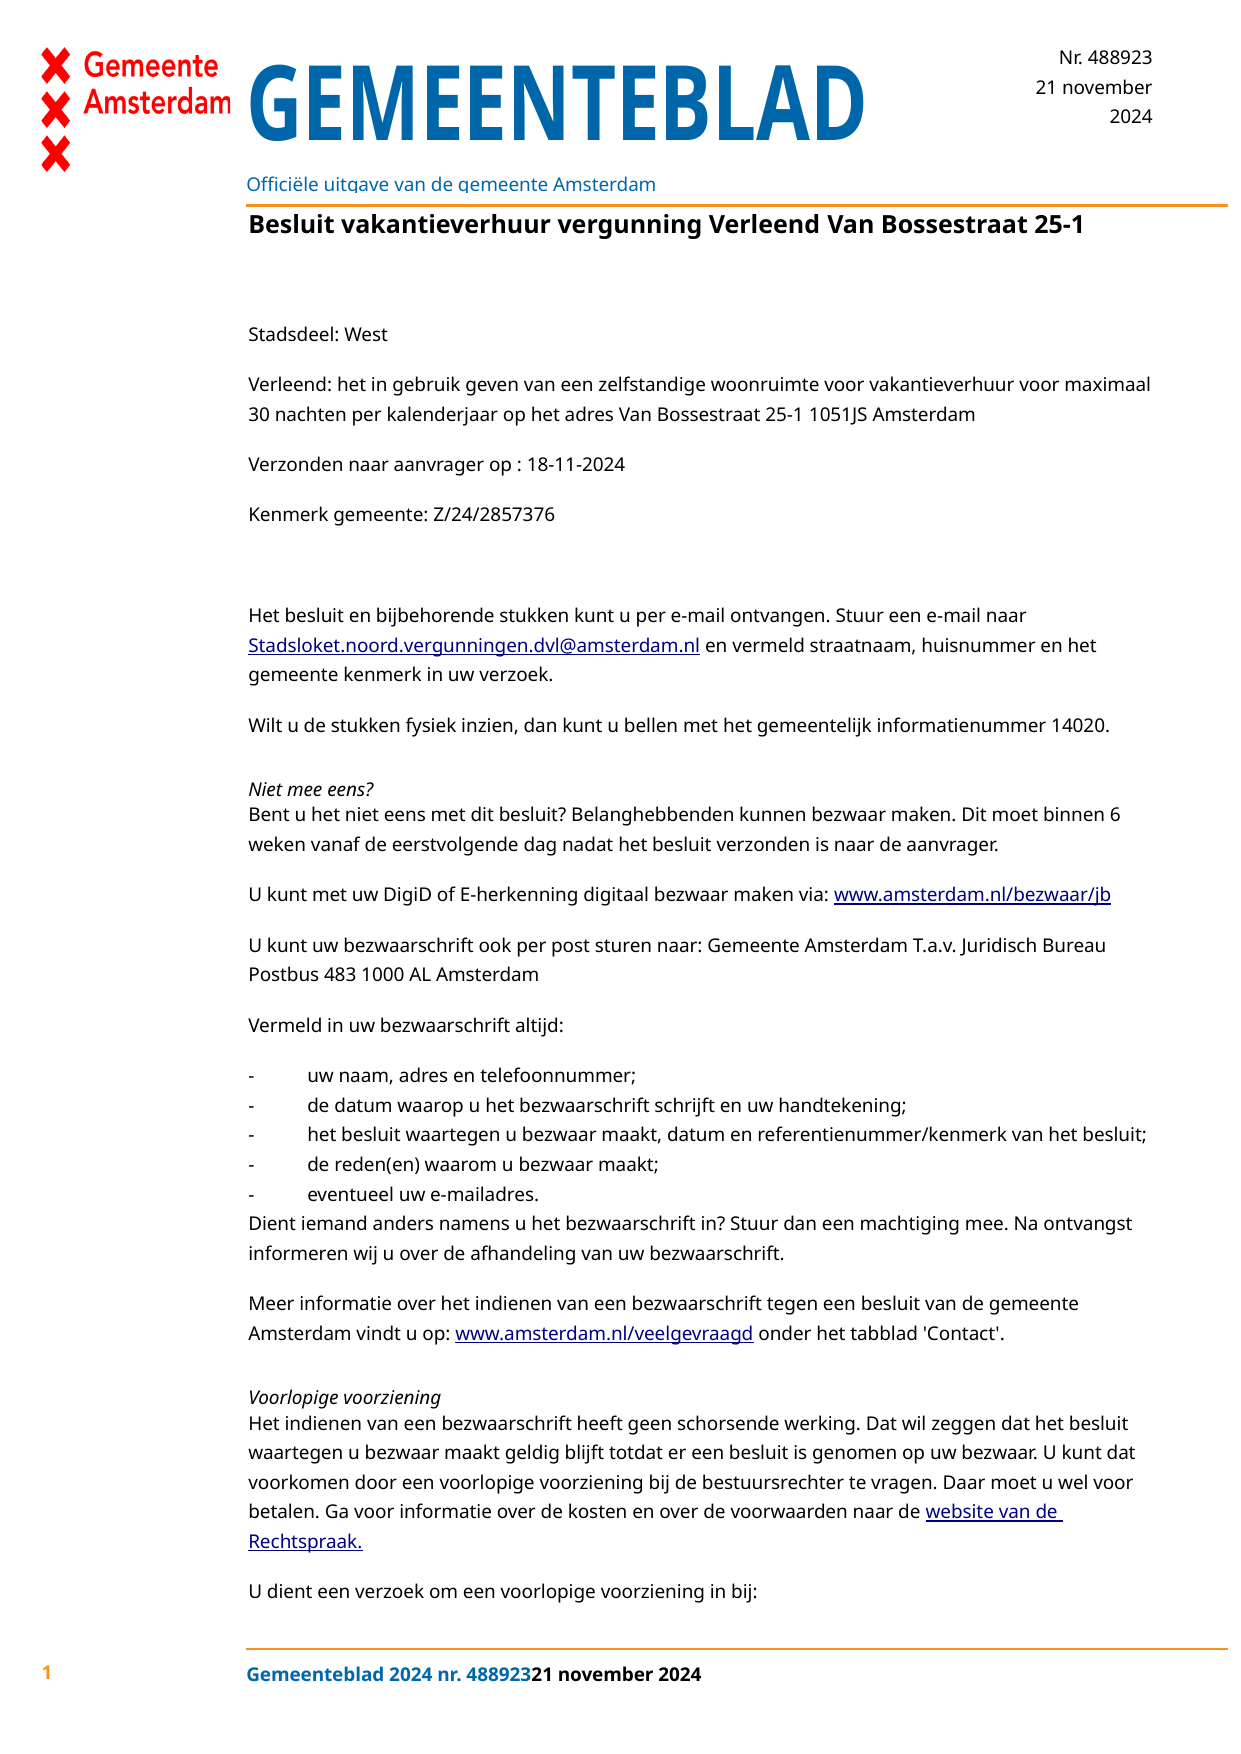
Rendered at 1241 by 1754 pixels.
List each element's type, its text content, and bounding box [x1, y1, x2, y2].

text Kenmerk gemeente: Z/24/2857376 [248, 502, 1152, 527]
text U kunt met uw DigiD of E-herkenning digitaal bezwaar maken via: www.amsterdam.nl/bezwaar/jb [248, 882, 1152, 907]
text Verzonden naar aanvrager op : 18-11-2024 [248, 451, 1152, 477]
text Vermeld in uw bezwaarschrift altijd: [248, 1012, 1152, 1038]
text Voorlopige voorziening [248, 1384, 1152, 1410]
text U dient een verzoek om een voorlopige voorziening in bij: [248, 1578, 1152, 1604]
list de reden(en) waarom u bezwaar maakt; [248, 1151, 1152, 1177]
text Wilt u de stukken fysiek inzien, dan kunt u bellen met het gemeentelijk informatienummer 14020. [248, 712, 1152, 738]
text Niet mee eens? [248, 776, 1152, 802]
list het besluit waartegen u bezwaar maakt, datum en referentienummer/kenmerk van het besluit; [248, 1122, 1152, 1147]
text Dient iemand anders namens u het bezwaarschrift in? Stuur dan een machtiging mee. Na ontvangst informeren wij u over de afhandeling van uw bezwaarschrift. [248, 1210, 1152, 1266]
text Meer informatie over het indienen van een bezwaarschrift tegen een besluit van de gemeente Amsterdam vindt u op: www.amsterdam.nl/veelgevraagd onder het tabblad 'Contact'. [248, 1290, 1152, 1346]
text Bent u het niet eens met dit besluit? Belanghebbenden kunnen bezwaar maken. Dit moet binnen 6 weken vanaf de eerstvolgende dag nadat het besluit verzonden is naar de aanvrager. [248, 802, 1152, 857]
list eventueel uw e-mailadres. [248, 1181, 1152, 1207]
text U kunt uw bezwaarschrift ook per post sturen naar: Gemeente Amsterdam T.a.v. Juridisch Bureau Postbus 483 1000 AL Amsterdam [248, 932, 1152, 987]
list de datum waarop u het bezwaarschrift schrijft en uw handtekening; [248, 1092, 1152, 1118]
text Het besluit en bijbehorende stukken kunt u per e-mail ontvangen. Stuur een e-mail naar Stadsloket.noord.vergunningen.dvl@amsterdam.nl en vermeld straatnaam, huisnummer en het gemeente kenmerk in uw verzoek. [248, 602, 1152, 687]
text Verleend: het in gebruik geven van een zelfstandige woonruimte voor vakantieverhuur voor maximaal 30 nachten per kalenderjaar op het adres Van Bossestraat 25-1 1051JS Amsterdam [248, 371, 1152, 426]
picture [41, 47, 231, 172]
text Besluit vakantieverhuur vergunning Verleend Van Bossestraat 25-1 [248, 207, 1152, 241]
list uw naam, adres en telefoonnummer; [248, 1062, 1152, 1088]
text Stadsdeel: West [248, 321, 1152, 346]
text Het indienen van een bezwaarschrift heeft geen schorsende werking. Dat wil zeggen dat het besluit waartegen u bezwaar maakt geldig blijft totdat er een besluit is genomen op uw bezwaar. U kunt dat voorkomen door een voorlopige voorziening bij de bestuursrechter te vragen. Daar moet u wel voor betalen. Ga voor informatie over de kosten en over de voorwaarden naar de website van de Rechtspraak. [248, 1410, 1152, 1554]
